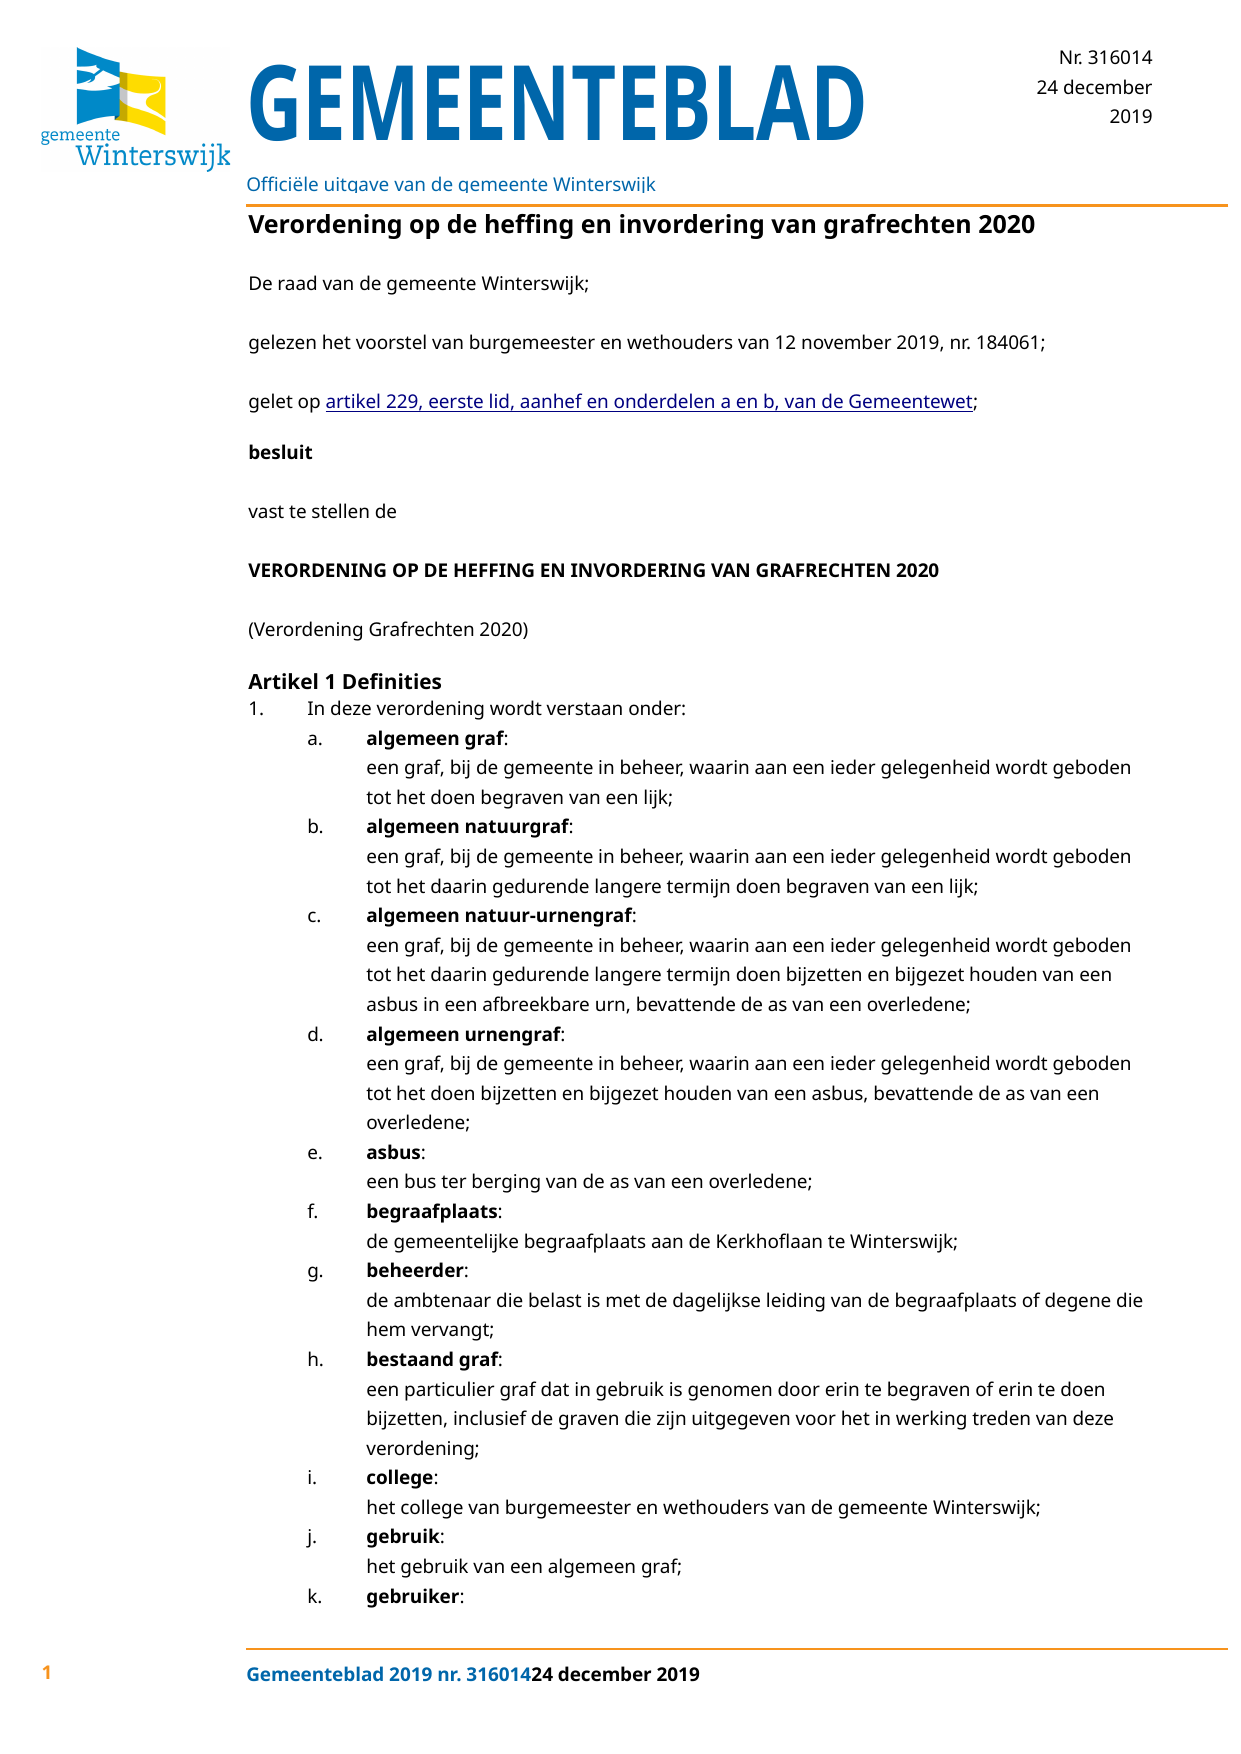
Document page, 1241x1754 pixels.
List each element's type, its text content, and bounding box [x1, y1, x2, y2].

list een particulier graf dat in gebruik is genomen door erin te begraven of erin te doen bijzetten, inclusief de graven die zijn uitgegeven voor het in werking treden van deze verordening; [307, 1376, 1152, 1461]
list college: [307, 1464, 1152, 1490]
list algemeen natuurgraf: [307, 814, 1152, 839]
list gebruik: [307, 1524, 1152, 1549]
text VERORDENING OP DE HEFFING EN INVORDERING VAN GRAFRECHTEN 2020 [248, 557, 1152, 583]
text De raad van de gemeente Winterswijk; [248, 270, 1152, 296]
text Verordening op de heffing en invordering van grafrechten 2020 [248, 207, 1152, 241]
list een graf, bij de gemeente in beheer, waarin aan een ieder gelegenheid wordt geboden tot het doen begraven van een lijk; [307, 754, 1152, 810]
list In deze verordening wordt verstaan onder: [248, 695, 1152, 721]
list de ambtenaar die belast is met de dagelijkse leiding van de begraafplaats of degene die hem vervangt; [307, 1287, 1152, 1342]
list begraafplaats: [307, 1198, 1152, 1224]
list gebruiker: [307, 1583, 1152, 1608]
text besluit [248, 439, 1152, 465]
list asbus: [307, 1139, 1152, 1165]
text (Verordening Grafrechten 2020) [248, 616, 1152, 642]
list een graf, bij de gemeente in beheer, waarin aan een ieder gelegenheid wordt geboden tot het doen bijzetten en bijgezet houden van een asbus, bevattende de as van een overledene; [307, 1050, 1152, 1135]
list het college van burgemeester en wethouders van de gemeente Winterswijk; [307, 1494, 1152, 1520]
picture [225, 153, 231, 162]
list bestaand graf: [307, 1346, 1152, 1372]
text gelezen het voorstel van burgemeester en wethouders van 12 november 2019, nr. 184061; [248, 329, 1152, 355]
list de gemeentelijke begraafplaats aan de Kerkhoflaan te Winterswijk; [307, 1228, 1152, 1253]
list het gebruik van een algemeen graf; [307, 1553, 1152, 1579]
list een bus ter berging van de as van een overledene; [307, 1169, 1152, 1194]
list een graf, bij de gemeente in beheer, waarin aan een ieder gelegenheid wordt geboden tot het daarin gedurende langere termijn doen bijzetten en bijgezet houden van een asbus in een afbreekbare urn, bevattende de as van een overledene; [307, 932, 1152, 1017]
list beheerder: [307, 1257, 1152, 1283]
list algemeen natuur-urnengraf: [307, 902, 1152, 928]
picture [41, 47, 231, 172]
text Artikel 1 Definities [248, 667, 1152, 695]
list een graf, bij de gemeente in beheer, waarin aan een ieder gelegenheid wordt geboden tot het daarin gedurende langere termijn doen begraven van een lijk; [307, 843, 1152, 898]
list algemeen urnengraf: [307, 1021, 1152, 1046]
list algemeen graf: [307, 725, 1152, 751]
text gelet op artikel 229, eerste lid, aanhef en onderdelen a en b, van de Gemeentewet; [248, 389, 1152, 414]
text vast te stellen de [248, 498, 1152, 524]
